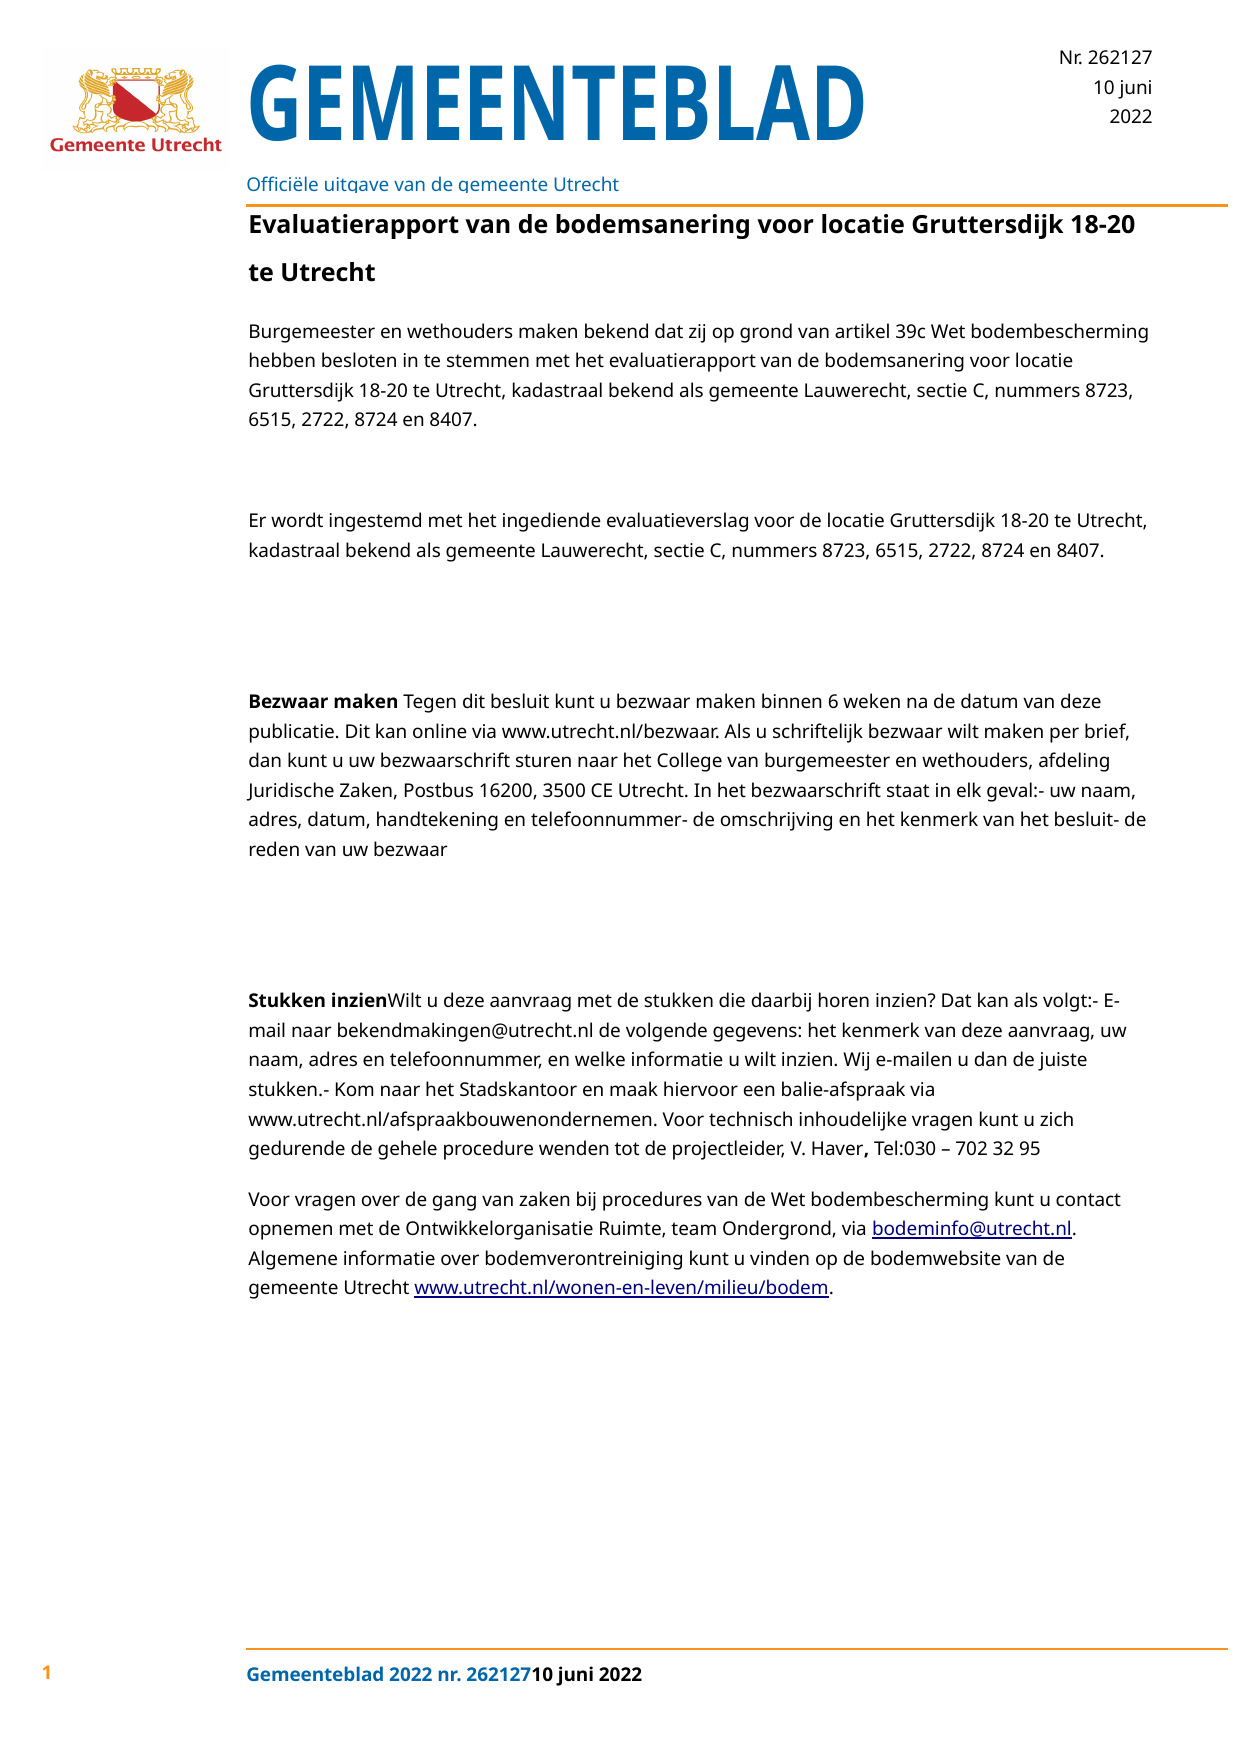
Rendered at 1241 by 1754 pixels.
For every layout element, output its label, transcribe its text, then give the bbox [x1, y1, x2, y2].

text Burgemeester en wethouders maken bekend dat zij op grond van artikel 39c Wet bodembescherming hebben besloten in te stemmen met het evaluatierapport van de bodemsanering voor locatie Gruttersdijk 18-20 te Utrecht, kadastraal bekend als gemeente Lauwerecht, sectie C, nummers 8723, 6515, 2722, 8724 en 8407. [248, 318, 1152, 432]
text Er wordt ingestemd met het ingediende evaluatieverslag voor de locatie Gruttersdijk 18-20 te Utrecht, kadastraal bekend als gemeente Lauwerecht, sectie C, nummers 8723, 6515, 2722, 8724 en 8407. [248, 507, 1152, 563]
text Bezwaar maken Tegen dit besluit kunt u bezwaar maken binnen 6 weken na de datum van deze publicatie. Dit kan online via www.utrecht.nl/bezwaar. Als u schriftelijk bezwaar wilt maken per brief, dan kunt u uw bezwaarschrift sturen naar het College van burgemeester en wethouders, afdeling Juridische Zaken, Postbus 16200, 3500 CE Utrecht. In het bezwaarschrift staat in elk geval:- uw naam, adres, datum, handtekening en telefoonnummer- de omschrijving en het kenmerk van het besluit- de reden van uw bezwaar [248, 688, 1152, 862]
text Stukken inzienWilt u deze aanvraag met de stukken die daarbij horen inzien? Dat kan als volgt:- E-mail naar bekendmakingen@utrecht.nl de volgende gegevens: het kenmerk van deze aanvraag, uw naam, adres en telefoonnummer, en welke informatie u wilt inzien. Wij e-mailen u dan de juiste stukken.- Kom naar het Stadskantoor en maak hiervoor een balie-afspraak via www.utrecht.nl/afspraakbouwenondernemen. Voor technisch inhoudelijke vragen kunt u zich gedurende de gehele procedure wenden tot de projectleider, V. Haver, Tel:030 – 702 32 95 [248, 987, 1152, 1161]
picture [41, 47, 231, 172]
text Voor vragen over de gang van zaken bij procedures van de Wet bodembescherming kunt u contact opnemen met de Ontwikkelorganisatie Ruimte, team Ondergrond, via bodeminfo@utrecht.nl. Algemene informatie over bodemverontreiniging kunt u vinden op de bodemwebsite van de gemeente Utrecht www.utrecht.nl/wonen-en-leven/milieu/bodem. [248, 1186, 1152, 1300]
text Evaluatierapport van de bodemsanering voor locatie Gruttersdijk 18-20 te Utrecht [248, 207, 1152, 288]
